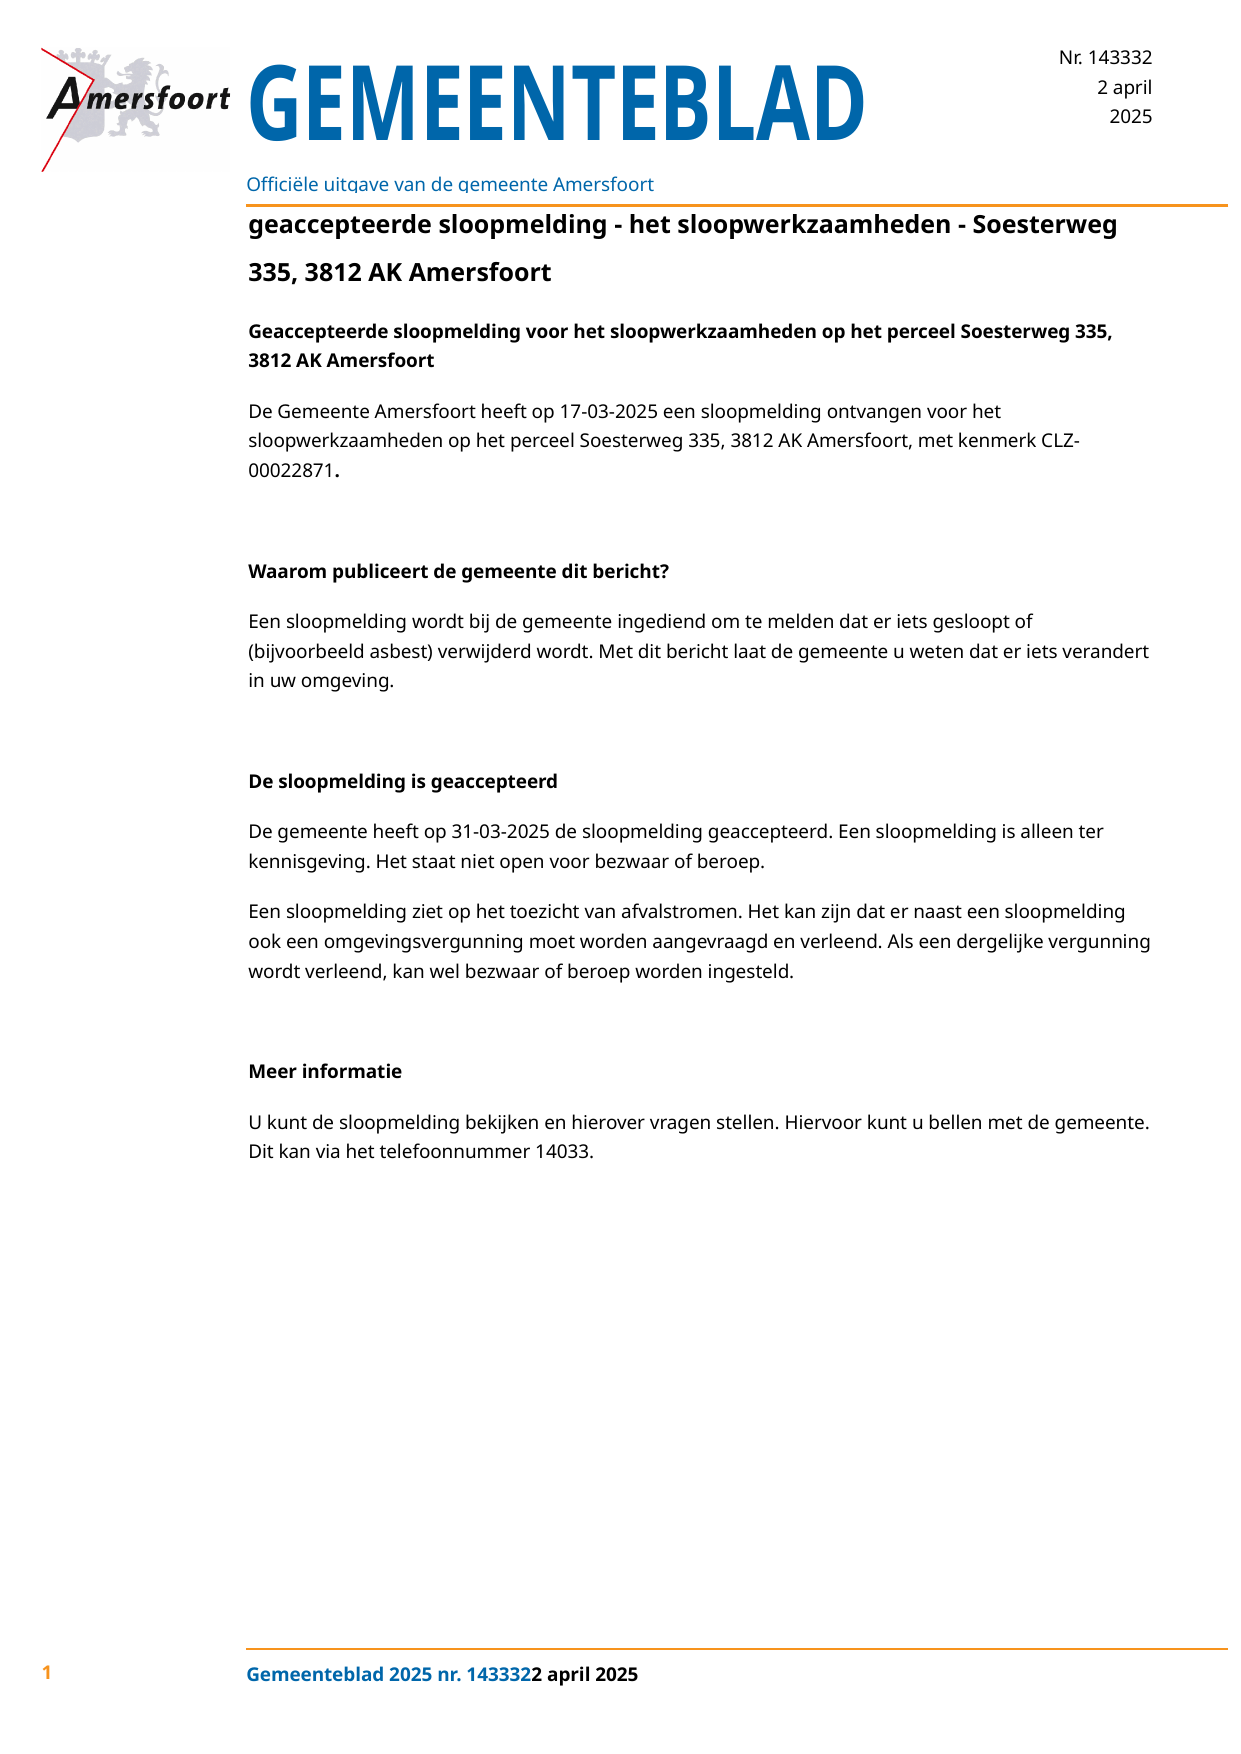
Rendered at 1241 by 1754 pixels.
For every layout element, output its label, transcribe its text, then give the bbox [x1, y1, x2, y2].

text Geaccepteerde sloopmelding voor het sloopwerkzaamheden op het perceel Soesterweg 335, 3812 AK Amersfoort [248, 318, 1152, 373]
text Waarom publiceert de gemeente dit bericht? [248, 558, 1152, 584]
text Een sloopmelding wordt bij de gemeente ingediend om te melden dat er iets gesloopt of (bijvoorbeeld asbest) verwijderd wordt. Met dit bericht laat de gemeente u weten dat er iets verandert in uw omgeving. [248, 608, 1152, 693]
text De sloopmelding is geaccepteerd [248, 768, 1152, 794]
text geaccepteerde sloopmelding - het sloopwerkzaamheden - Soesterweg 335, 3812 AK Amersfoort [248, 207, 1152, 288]
text Meer informatie [248, 1059, 1152, 1084]
text De gemeente heeft op 31-03-2025 de sloopmelding geaccepteerd. Een sloopmelding is alleen ter kennisgeving. Het staat niet open voor bezwaar of beroep. [248, 819, 1152, 874]
text Een sloopmelding ziet op het toezicht van afvalstromen. Het kan zijn dat er naast een sloopmelding ook een omgevingsvergunning moet worden aangevraagd en verleend. Als een dergelijke vergunning wordt verleend, kan wel bezwaar of beroep worden ingesteld. [248, 899, 1152, 984]
text U kunt de sloopmelding bekijken en hierover vragen stellen. Hiervoor kunt u bellen met de gemeente. Dit kan via het telefoonnummer 14033. [248, 1109, 1152, 1164]
text De Gemeente Amersfoort heeft op 17-03-2025 een sloopmelding ontvangen voor het sloopwerkzaamheden op het perceel Soesterweg 335, 3812 AK Amersfoort, met kenmerk CLZ-00022871. [248, 398, 1152, 483]
picture [41, 47, 231, 172]
